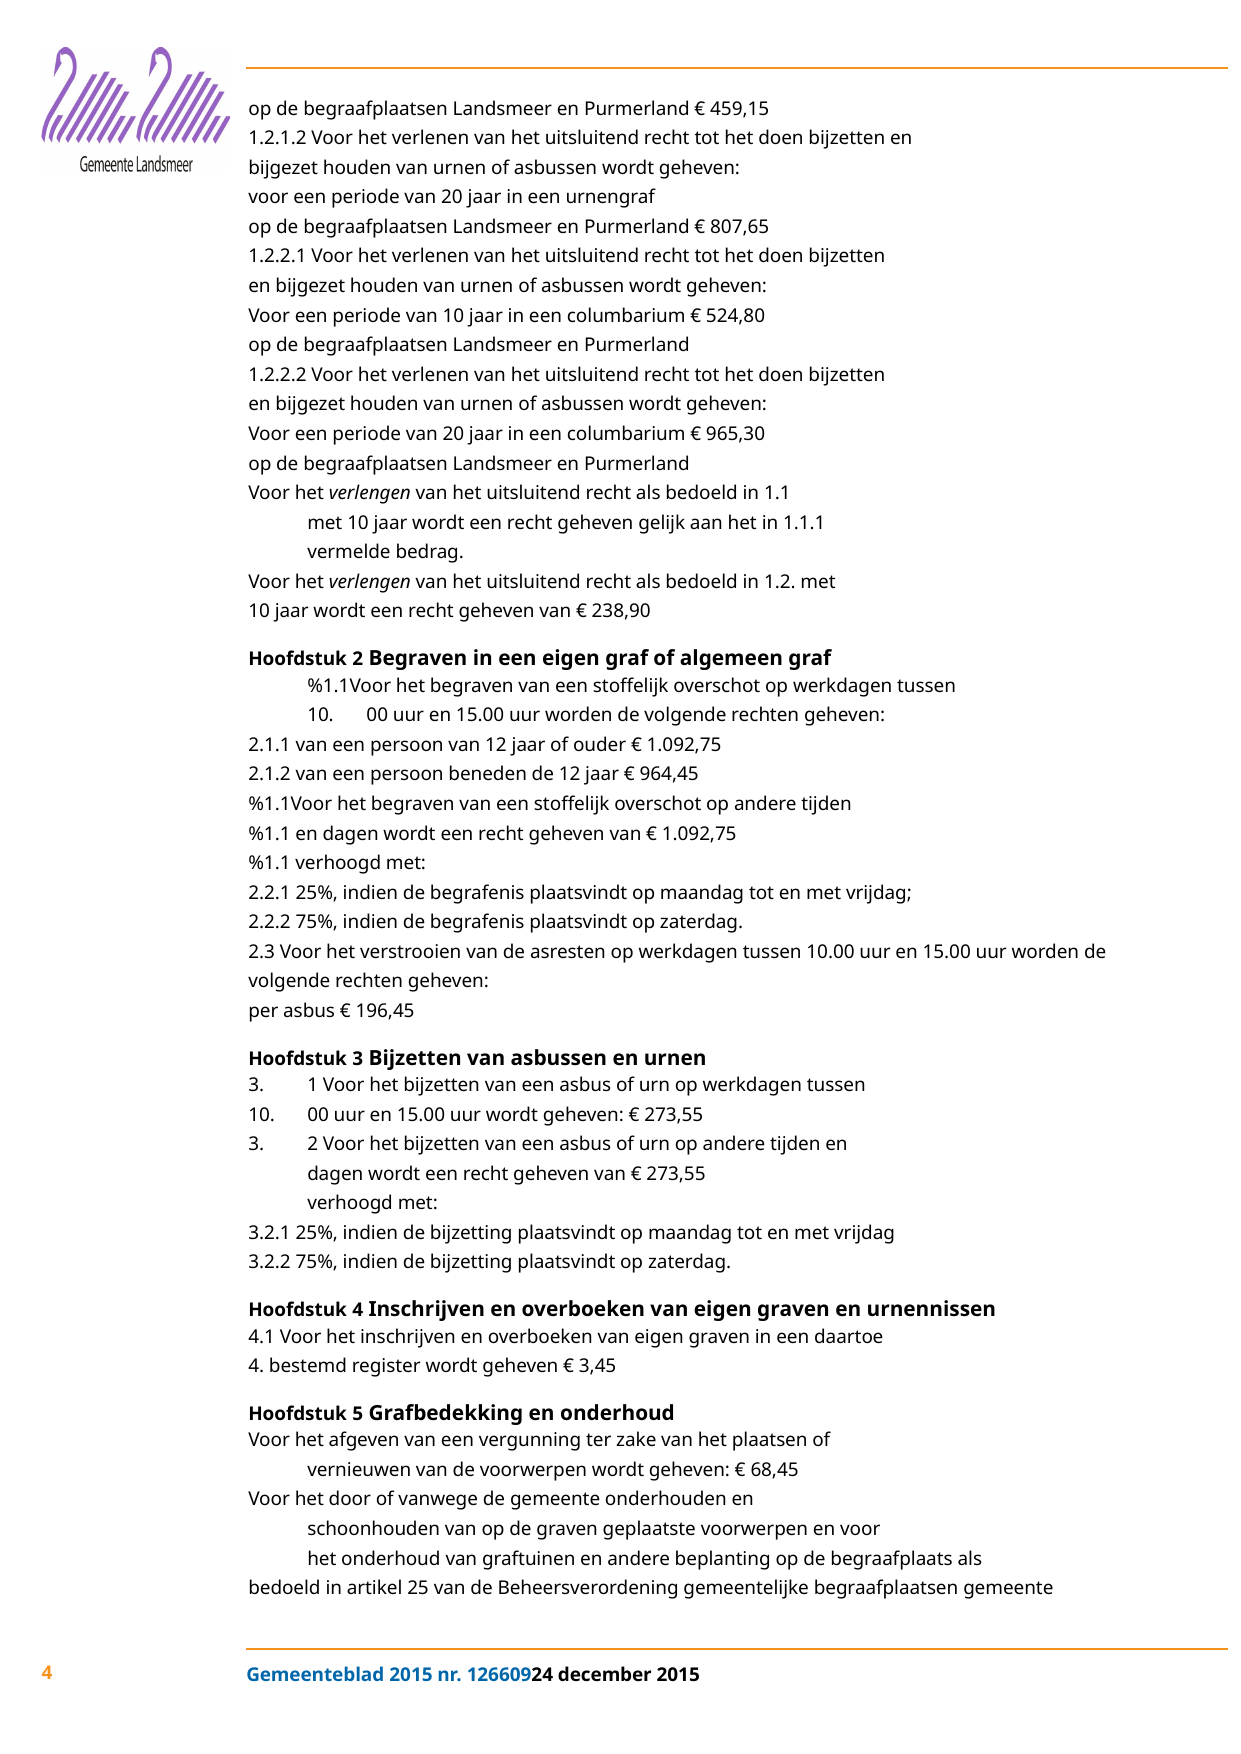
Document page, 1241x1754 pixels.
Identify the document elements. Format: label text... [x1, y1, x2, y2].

text 2.3 Voor het verstrooien van de asresten op werkdagen tussen 10.00 uur en 15.00 uur worden de volgende rechten geheven: [248, 938, 1152, 993]
text %1.1 en dagen wordt een recht geheven van € 1.092,75 [248, 820, 1152, 845]
list 1 Voor het bijzetten van een asbus of urn op werkdagen tussen [248, 1071, 1152, 1097]
list schoonhouden van op de graven geplaatste voorwerpen en voor [248, 1515, 1152, 1541]
text 4.1 Voor het inschrijven en overboeken van eigen graven in een daartoe [248, 1323, 1152, 1348]
text 1.2.2.2 Voor het verlenen van het uitsluitend recht tot het doen bijzetten [248, 361, 1152, 387]
text op de begraafplaatsen Landsmeer en Purmerland € 459,15 [248, 95, 1152, 121]
list %1.1Voor het begraven van een stoffelijk overschot op werkdagen tussen [248, 672, 1152, 697]
text bijgezet houden van urnen of asbussen wordt geheven: [248, 154, 1152, 180]
text voor een periode van 20 jaar in een urnengraf [248, 183, 1152, 209]
text en bijgezet houden van urnen of asbussen wordt geheven: [248, 391, 1152, 416]
text op de begraafplaatsen Landsmeer en Purmerland [248, 450, 1152, 476]
picture [41, 47, 231, 172]
text 3.2.2 75%, indien de bijzetting plaatsvindt op zaterdag. [248, 1249, 1152, 1274]
text 4. bestemd register wordt geheven € 3,45 [248, 1352, 1152, 1378]
text %1.1 verhoogd met: [248, 849, 1152, 875]
text 1.2.1.2 Voor het verlenen van het uitsluitend recht tot het doen bijzetten en [248, 124, 1152, 150]
list dagen wordt een recht geheven van € 273,55 [248, 1160, 1152, 1186]
text 3.2.1 25%, indien de bijzetting plaatsvindt op maandag tot en met vrijdag [248, 1219, 1152, 1245]
list vernieuwen van de voorwerpen wordt geheven: € 68,45 [248, 1456, 1152, 1482]
text 2.2.2 75%, indien de begrafenis plaatsvindt op zaterdag. [248, 908, 1152, 934]
text bedoeld in artikel 25 van de Beheersverordening gemeentelijke begraafplaatsen gemeente [248, 1574, 1152, 1600]
list verhoogd met: [248, 1189, 1152, 1215]
text op de begraafplaatsen Landsmeer en Purmerland [248, 331, 1152, 357]
text per asbus € 196,45 [248, 997, 1152, 1023]
text %1.1Voor het begraven van een stoffelijk overschot op andere tijden [248, 790, 1152, 816]
list het onderhoud van graftuinen en andere beplanting op de begraafplaats als [248, 1545, 1152, 1571]
text Voor een periode van 10 jaar in een columbarium € 524,80 [248, 302, 1152, 328]
text 2.1.1 van een persoon van 12 jaar of ouder € 1.092,75 [248, 731, 1152, 757]
list 2 Voor het bijzetten van een asbus of urn op andere tijden en [248, 1130, 1152, 1156]
text en bijgezet houden van urnen of asbussen wordt geheven: [248, 272, 1152, 298]
list met 10 jaar wordt een recht geheven gelijk aan het in 1.1.1 [248, 509, 1152, 535]
list vermelde bedrag. [248, 538, 1152, 564]
text op de begraafplaatsen Landsmeer en Purmerland € 807,65 [248, 213, 1152, 239]
text 2.1.2 van een persoon beneden de 12 jaar € 964,45 [248, 761, 1152, 786]
list Voor het afgeven van een vergunning ter zake van het plaatsen of [248, 1426, 1152, 1452]
text Hoofdstuk 2 Begraven in een eigen graf of algemeen graf [248, 643, 1152, 672]
list Voor het verlengen van het uitsluitend recht als bedoeld in 1.1 [248, 479, 1152, 505]
text Hoofdstuk 3 Bijzetten van asbussen en urnen [248, 1043, 1152, 1071]
list Voor het door of vanwege de gemeente onderhouden en [248, 1486, 1152, 1511]
list 00 uur en 15.00 uur wordt geheven: € 273,55 [248, 1101, 1152, 1127]
list Voor het verlengen van het uitsluitend recht als bedoeld in 1.2. met [248, 568, 1152, 594]
list 00 uur en 15.00 uur worden de volgende rechten geheven: [307, 701, 1152, 727]
text Hoofdstuk 4 Inschrijven en overboeken van eigen graven en urnennissen [248, 1294, 1152, 1323]
text Voor een periode van 20 jaar in een columbarium € 965,30 [248, 420, 1152, 446]
text 2.2.1 25%, indien de begrafenis plaatsvindt op maandag tot en met vrijdag; [248, 879, 1152, 904]
text 10 jaar wordt een recht geheven van € 238,90 [248, 598, 1152, 623]
text 1.2.2.1 Voor het verlenen van het uitsluitend recht tot het doen bijzetten [248, 243, 1152, 268]
text Hoofdstuk 5 Grafbedekking en onderhoud [248, 1398, 1152, 1426]
